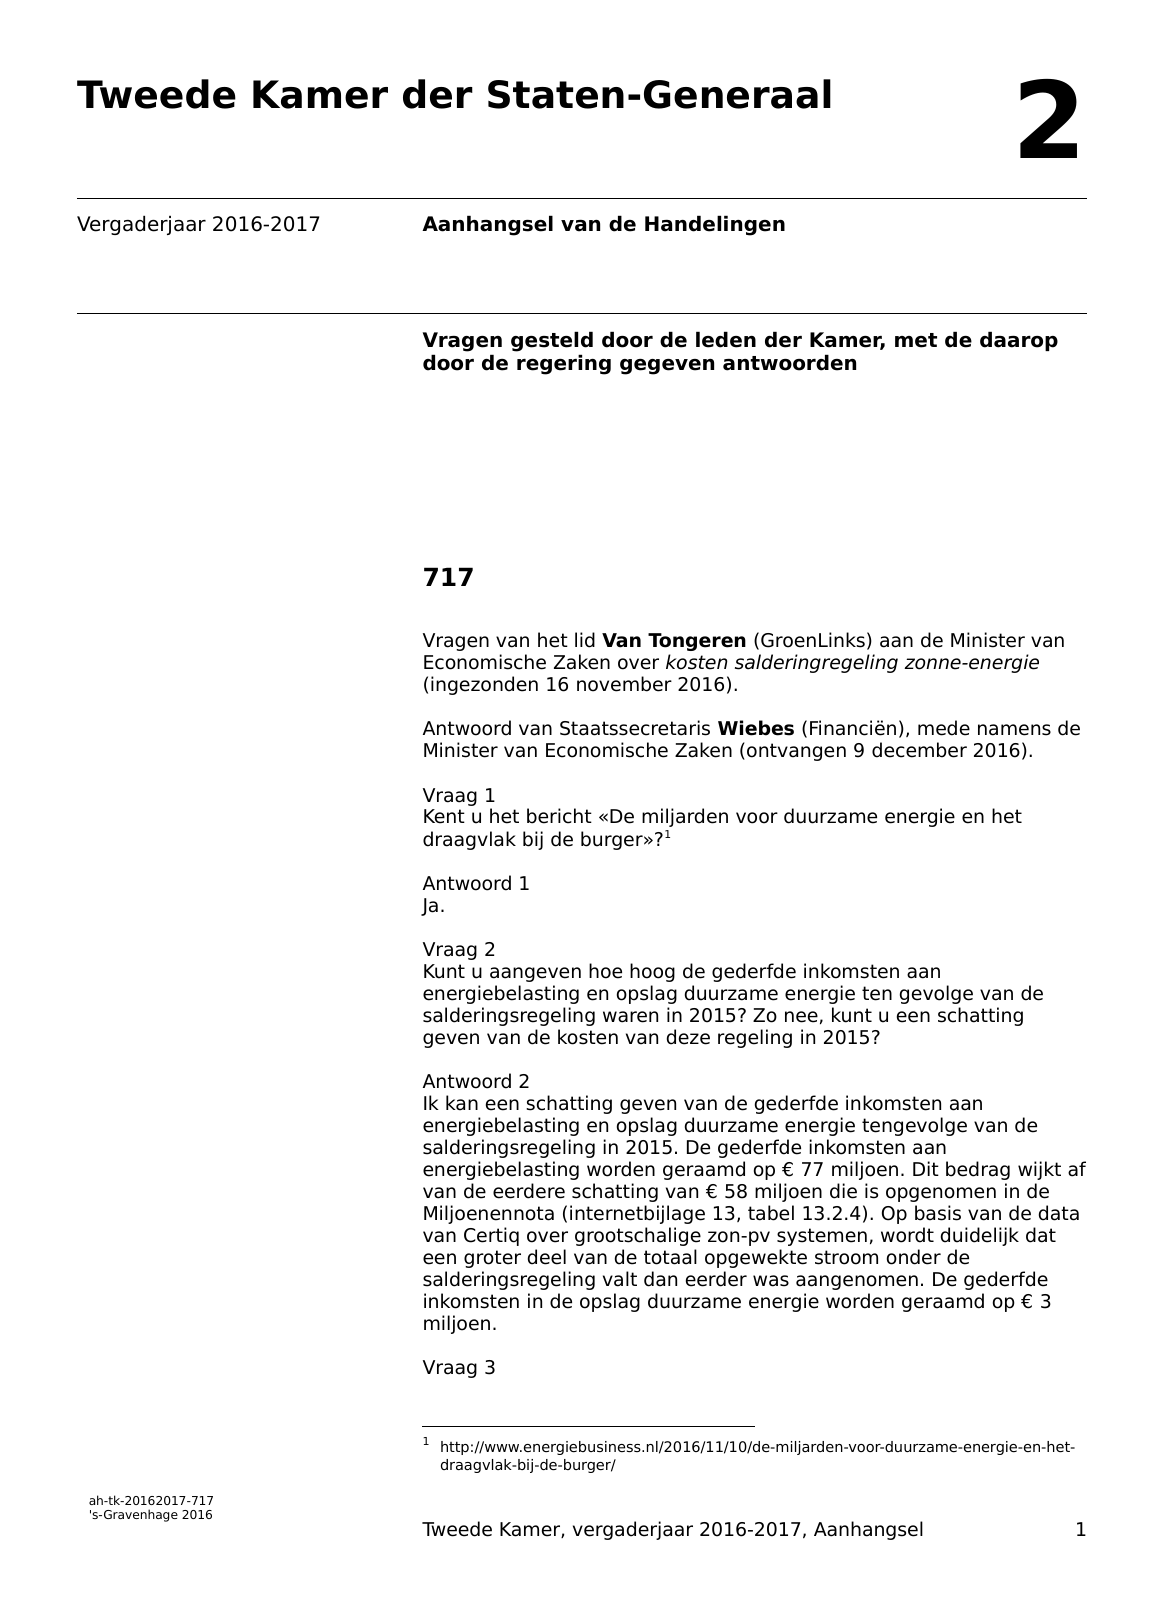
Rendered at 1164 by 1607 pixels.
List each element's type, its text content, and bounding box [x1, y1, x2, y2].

text 717 [422, 563, 1087, 592]
text http://www.energiebusiness.nl/2016/11/10/de-miljarden-voor-duurzame-energie-en-het-draagvlak-bij-de-burger/ [422, 1435, 1087, 1474]
table_header Tweede Kamer der Staten-Generaal [77, 59, 886, 198]
table_cell Vragen gesteld door de leden der Kamer, met de daarop door de regering gegeven antwoorden [422, 314, 1087, 375]
table_cell Vergaderjaar 2016-2017 [77, 199, 422, 313]
text 's-Gravenhage 2016 [88, 1508, 323, 1522]
text Ik kan een schatting geven van de gederfde inkomsten aan energiebelasting en opslag duurzame energie tengevolge van de salderingsregeling in 2015. De gederfde inkomsten aan energiebelasting worden geraamd op € 77 miljoen. Dit bedrag wijkt af van de eerdere schatting van € 58 miljoen die is opgenomen in de Miljoenennota (internetbijlage 13, tabel 13.2.4). Op basis van de data van Certiq over grootschalige zon-pv systemen, wordt duidelijk dat een groter deel van de totaal opgewekte stroom onder de salderingsregeling valt dan eerder was aangenomen. De gederfde inkomsten in de opslag duurzame energie worden geraamd op € 3 miljoen. [422, 1093, 1087, 1334]
table_header 2 [886, 59, 1087, 198]
text ah-tk-20162017-717 [88, 1494, 323, 1508]
table_cell Aanhangsel van de Handelingen [422, 199, 1087, 313]
text Antwoord van Staatssecretaris Wiebes (Financiën), mede namens de Minister van Economische Zaken (ontvangen 9 december 2016). [422, 718, 1087, 762]
text Vraag 3 [422, 1357, 1087, 1379]
table_cell [77, 314, 422, 375]
text Antwoord 1 [422, 873, 1087, 894]
text Kunt u aangeven hoe hoog de gederfde inkomsten aan energiebelasting en opslag duurzame energie ten gevolge van de salderingsregeling waren in 2015? Zo nee, kunt u een schatting geven van de kosten van deze regeling in 2015? [422, 961, 1087, 1049]
text Ja. [422, 894, 1087, 917]
text Vragen van het lid Van Tongeren (GroenLinks) aan de Minister van Economische Zaken over kosten salderingregeling zonne-energie (ingezonden 16 november 2016). [422, 630, 1087, 696]
text Antwoord 2 [422, 1071, 1087, 1093]
text Vraag 1 [422, 784, 1087, 806]
text Kent u het bericht «De miljarden voor duurzame energie en het draagvlak bij de burger»? [422, 806, 1087, 850]
text Vraag 2 [422, 939, 1087, 961]
